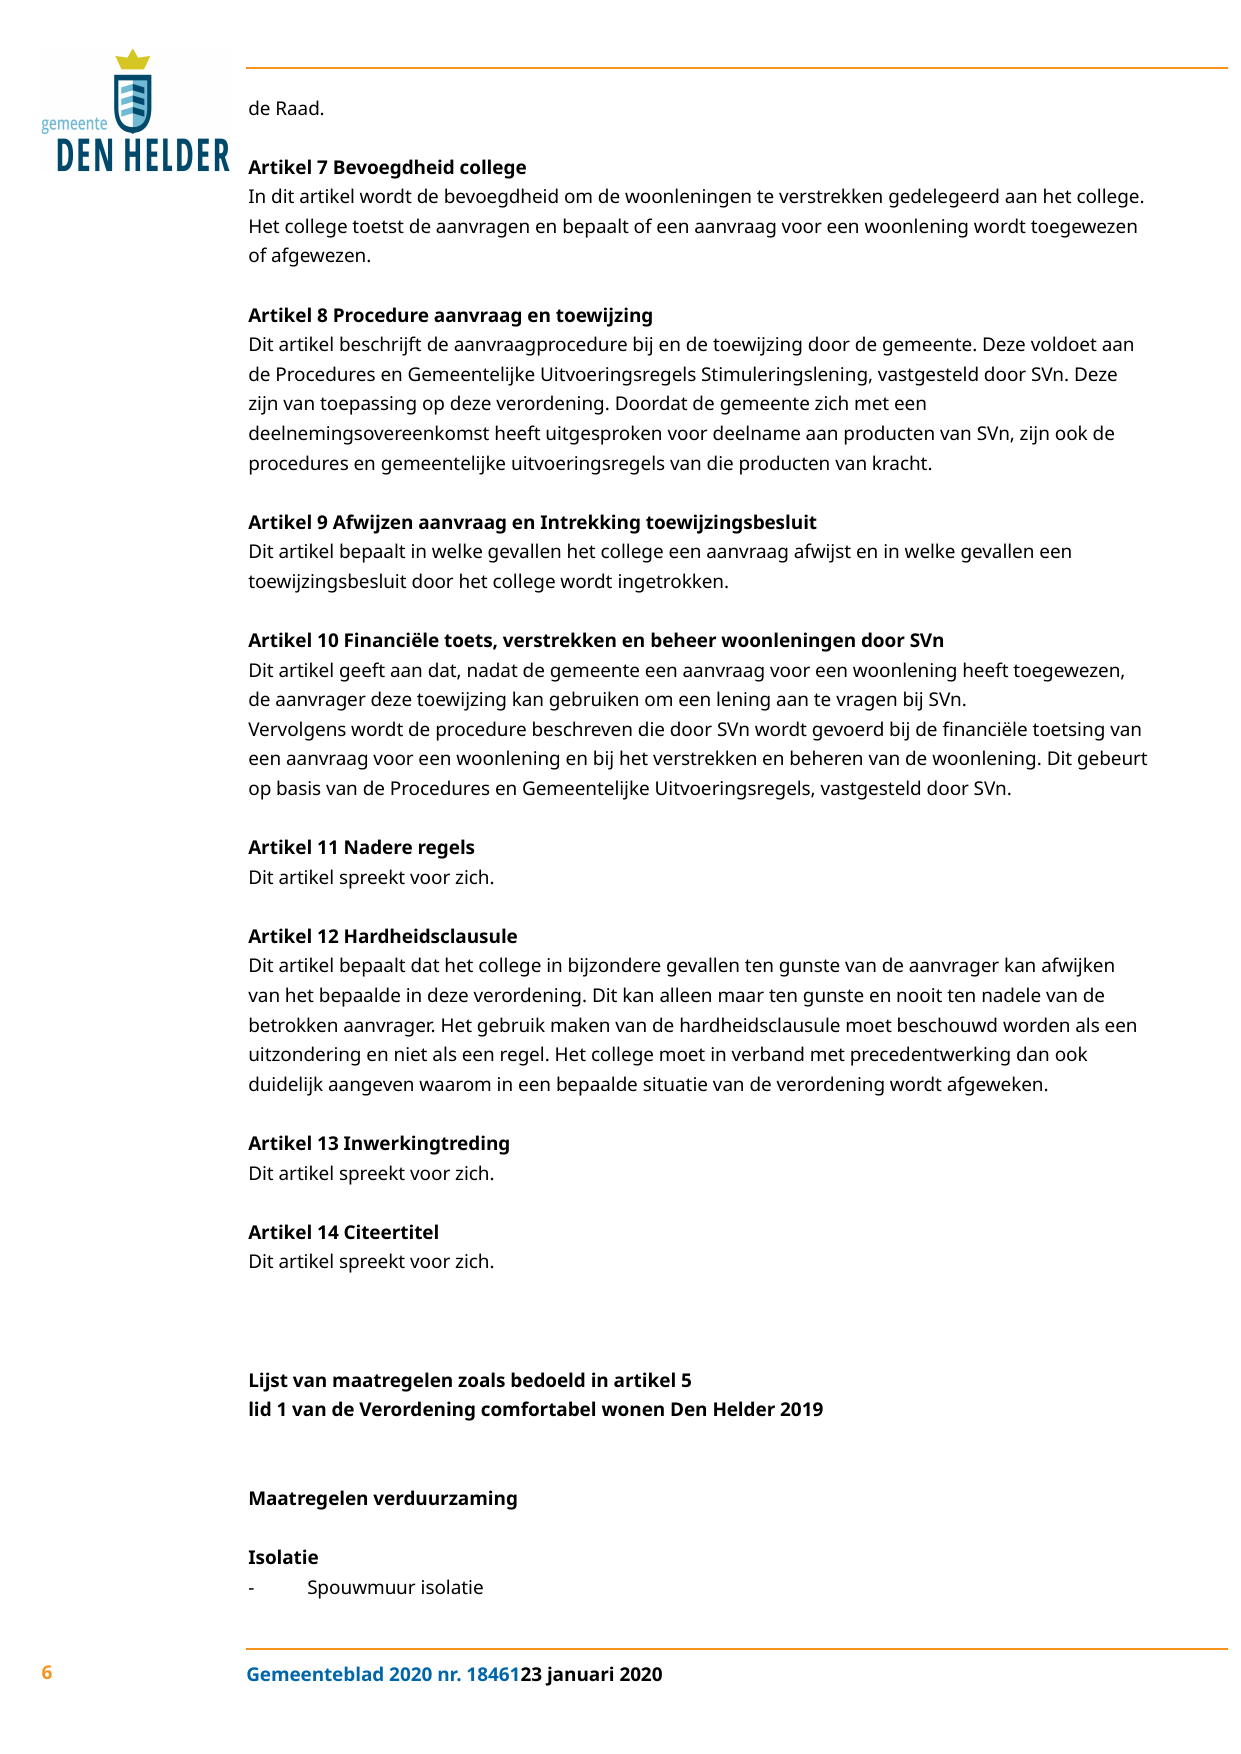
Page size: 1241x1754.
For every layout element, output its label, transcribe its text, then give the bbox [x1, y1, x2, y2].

text Dit artikel spreekt voor zich. [248, 1248, 1152, 1274]
text Lijst van maatregelen zoals bedoeld in artikel 5 [248, 1367, 1152, 1393]
text Dit artikel spreekt voor zich. [248, 864, 1152, 890]
text In dit artikel wordt de bevoegdheid om de woonleningen te verstrekken gedelegeerd aan het college. Het college toetst de aanvragen en bepaalt of een aanvraag voor een woonlening wordt toegewezen of afgewezen. [248, 183, 1152, 268]
text Artikel 7 Bevoegdheid college [248, 154, 1152, 180]
text Dit artikel geeft aan dat, nadat de gemeente een aanvraag voor een woonlening heeft toegewezen, de aanvrager deze toewijzing kan gebruiken om een lening aan te vragen bij SVn. [248, 657, 1152, 712]
text Artikel 9 Afwijzen aanvraag en Intrekking toewijzingsbesluit [248, 509, 1152, 535]
text lid 1 van de Verordening comfortabel wonen Den Helder 2019 [248, 1396, 1152, 1422]
picture [220, 160, 224, 172]
text Artikel 13 Inwerkingtreding [248, 1130, 1152, 1156]
picture [63, 144, 68, 165]
text Vervolgens wordt de procedure beschreven die door SVn wordt gevoerd bij de financiële toetsing van een aanvraag voor een woonlening en bij het verstrekken en beheren van de woonlening. Dit gebeurt op basis van de Procedures en Gemeentelijke Uitvoeringsregels, vastgesteld door SVn. [248, 716, 1152, 801]
list Spouwmuur isolatie [248, 1574, 1152, 1600]
text Dit artikel bepaalt dat het college in bijzondere gevallen ten gunste van de aanvrager kan afwijken van het bepaalde in deze verordening. Dit kan alleen maar ten gunste en nooit ten nadele van de betrokken aanvrager. Het gebruik maken van de hardheidsclausule moet beschouwd worden als een uitzondering en niet als een regel. Het college moet in verband met precedentwerking dan ook duidelijk aangeven waarom in een bepaalde situatie van de verordening wordt afgeweken. [248, 953, 1152, 1097]
picture [41, 47, 231, 172]
text Dit artikel spreekt voor zich. [248, 1160, 1152, 1186]
text Isolatie [248, 1544, 1152, 1570]
text Artikel 11 Nadere regels [248, 834, 1152, 860]
text Artikel 12 Hardheidsclausule [248, 923, 1152, 949]
text Maatregelen verduurzaming [248, 1485, 1152, 1511]
text de Raad. [248, 95, 1152, 121]
text Dit artikel beschrijft de aanvraagprocedure bij en de toewijzing door de gemeente. Deze voldoet aan de Procedures en Gemeentelijke Uitvoeringsregels Stimuleringslening, vastgesteld door SVn. Deze zijn van toepassing op deze verordening. Doordat de gemeente zich met een deelnemingsovereenkomst heeft uitgesproken voor deelname aan producten van SVn, zijn ook de procedures en gemeentelijke uitvoeringsregels van die producten van kracht. [248, 331, 1152, 476]
text Artikel 8 Procedure aanvraag en toewijzing [248, 302, 1152, 328]
text Dit artikel bepaalt in welke gevallen het college een aanvraag afwijst en in welke gevallen een toewijzingsbesluit door het college wordt ingetrokken. [248, 538, 1152, 594]
picture [182, 144, 187, 165]
text Artikel 14 Citeertitel [248, 1219, 1152, 1245]
picture [100, 154, 106, 172]
text Artikel 10 Financiële toets, verstrekken en beheer woonleningen door SVn [248, 627, 1152, 653]
picture [130, 157, 135, 172]
